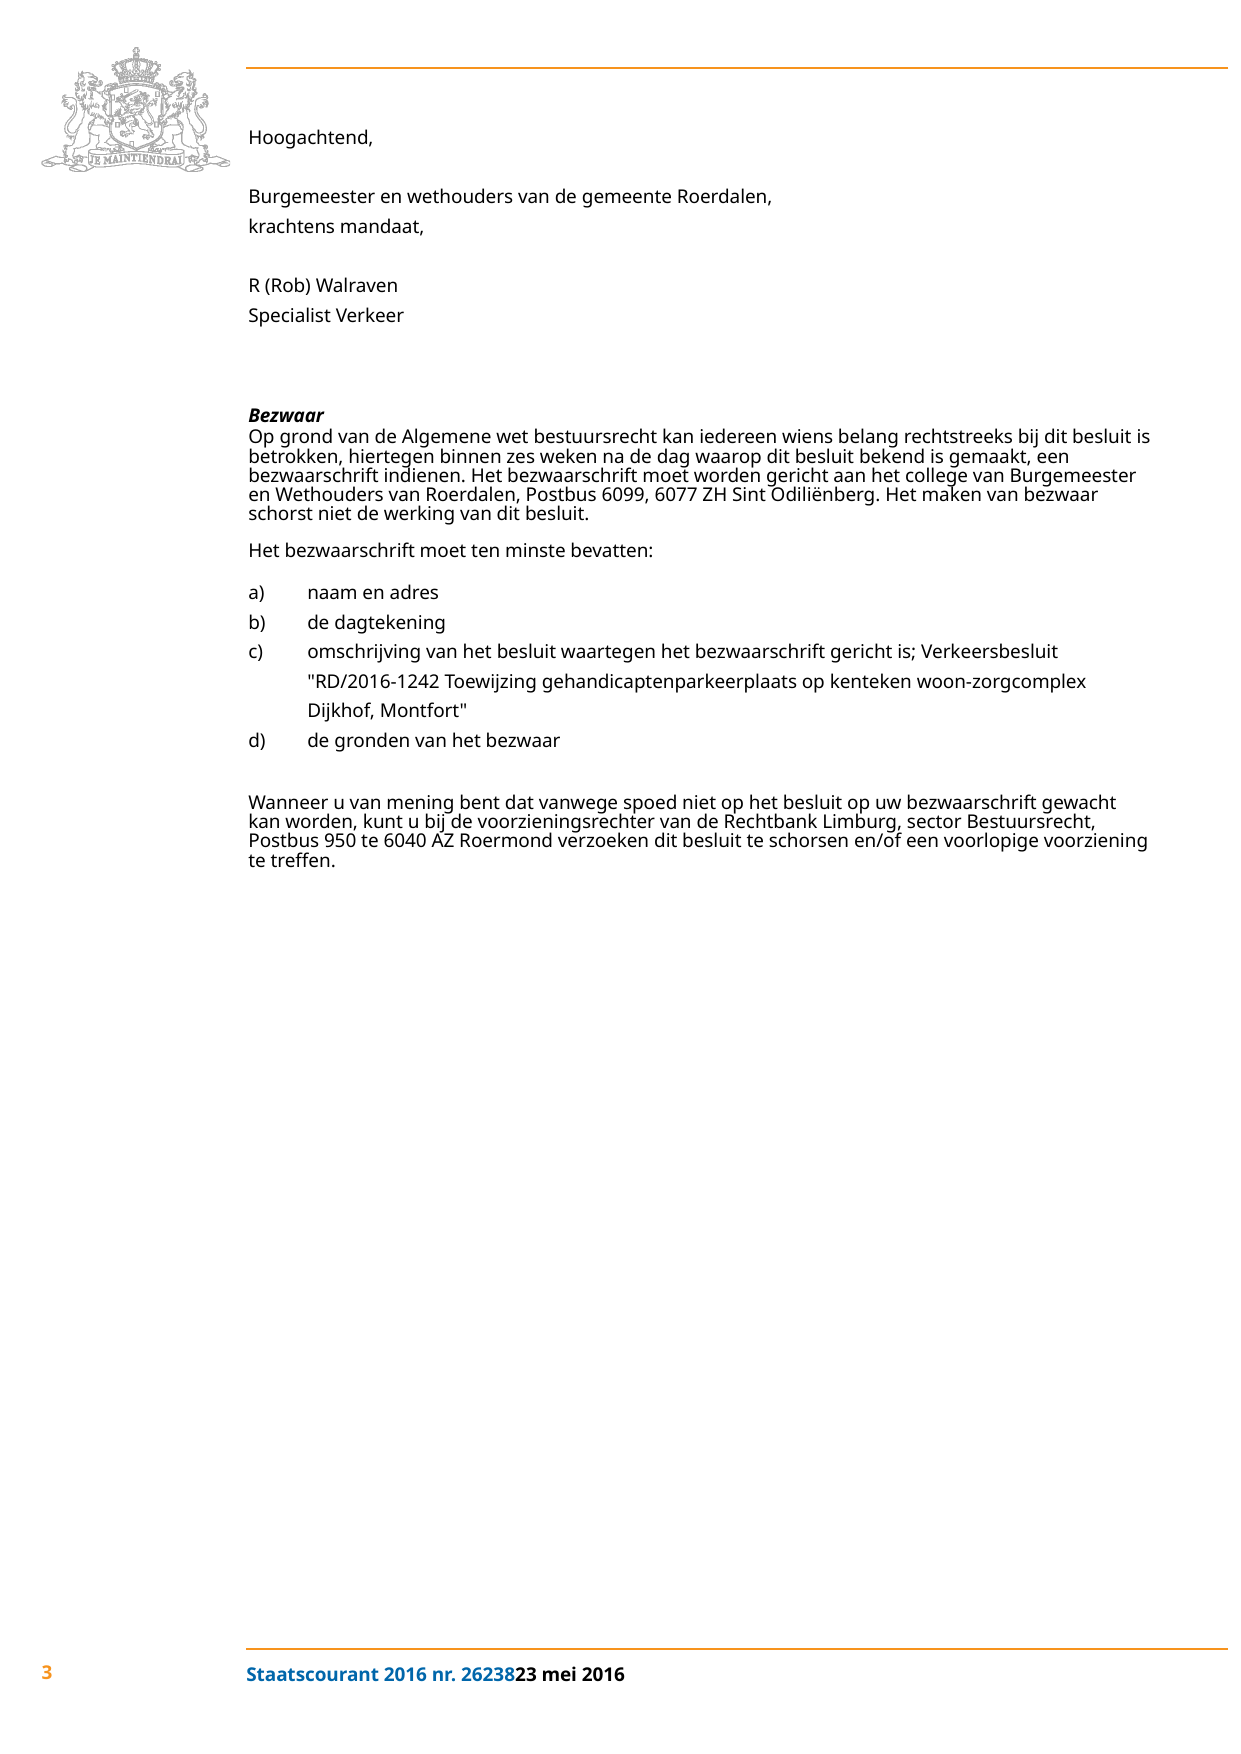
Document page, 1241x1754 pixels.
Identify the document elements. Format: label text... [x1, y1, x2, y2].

text Op grond van de Algemene wet bestuursrecht kan iedereen wiens belang rechtstreeks bij dit besluit is betrokken, hiertegen binnen zes weken na de dag waarop dit besluit bekend is gemaakt, een bezwaarschrift indienen. Het bezwaarschrift moet worden gericht aan het college van Burgemeester en Wethouders van Roerdalen, Postbus 6099, 6077 ZH Sint Odiliënberg. Het maken van bezwaar schorst niet de werking van dit besluit. [248, 428, 1152, 525]
text Wanneer u van mening bent dat vanwege spoed niet op het besluit op uw bezwaarschrift gewacht kan worden, kunt u bij de voorzieningsrechter van de Rechtbank Limburg, sector Bestuursrecht, Postbus 950 te 6040 AZ Roermond verzoeken dit besluit te schorsen en/of een voorlopige voorziening te treffen. [248, 794, 1152, 871]
list de gronden van het bezwaar [248, 727, 1152, 753]
picture [41, 47, 231, 172]
text krachtens mandaat, [248, 213, 1152, 239]
text Burgemeester en wethouders van de gemeente Roerdalen, [248, 183, 1152, 209]
text Het bezwaarschrift moet ten minste bevatten: [248, 542, 1152, 562]
list omschrijving van het besluit waartegen het bezwaarschrift gericht is; Verkeersbesluit "RD/2016-1242 Toewijzing gehandicaptenparkeerplaats op kenteken woon-zorgcomplex Dijkhof, Montfort" [248, 638, 1152, 723]
text R (Rob) Walraven [248, 272, 1152, 298]
text Specialist Verkeer [248, 302, 1152, 328]
text Bezwaar [248, 403, 1152, 428]
list de dagtekening [248, 609, 1152, 635]
list naam en adres [248, 579, 1152, 605]
text Hoogachtend, [248, 124, 1152, 150]
